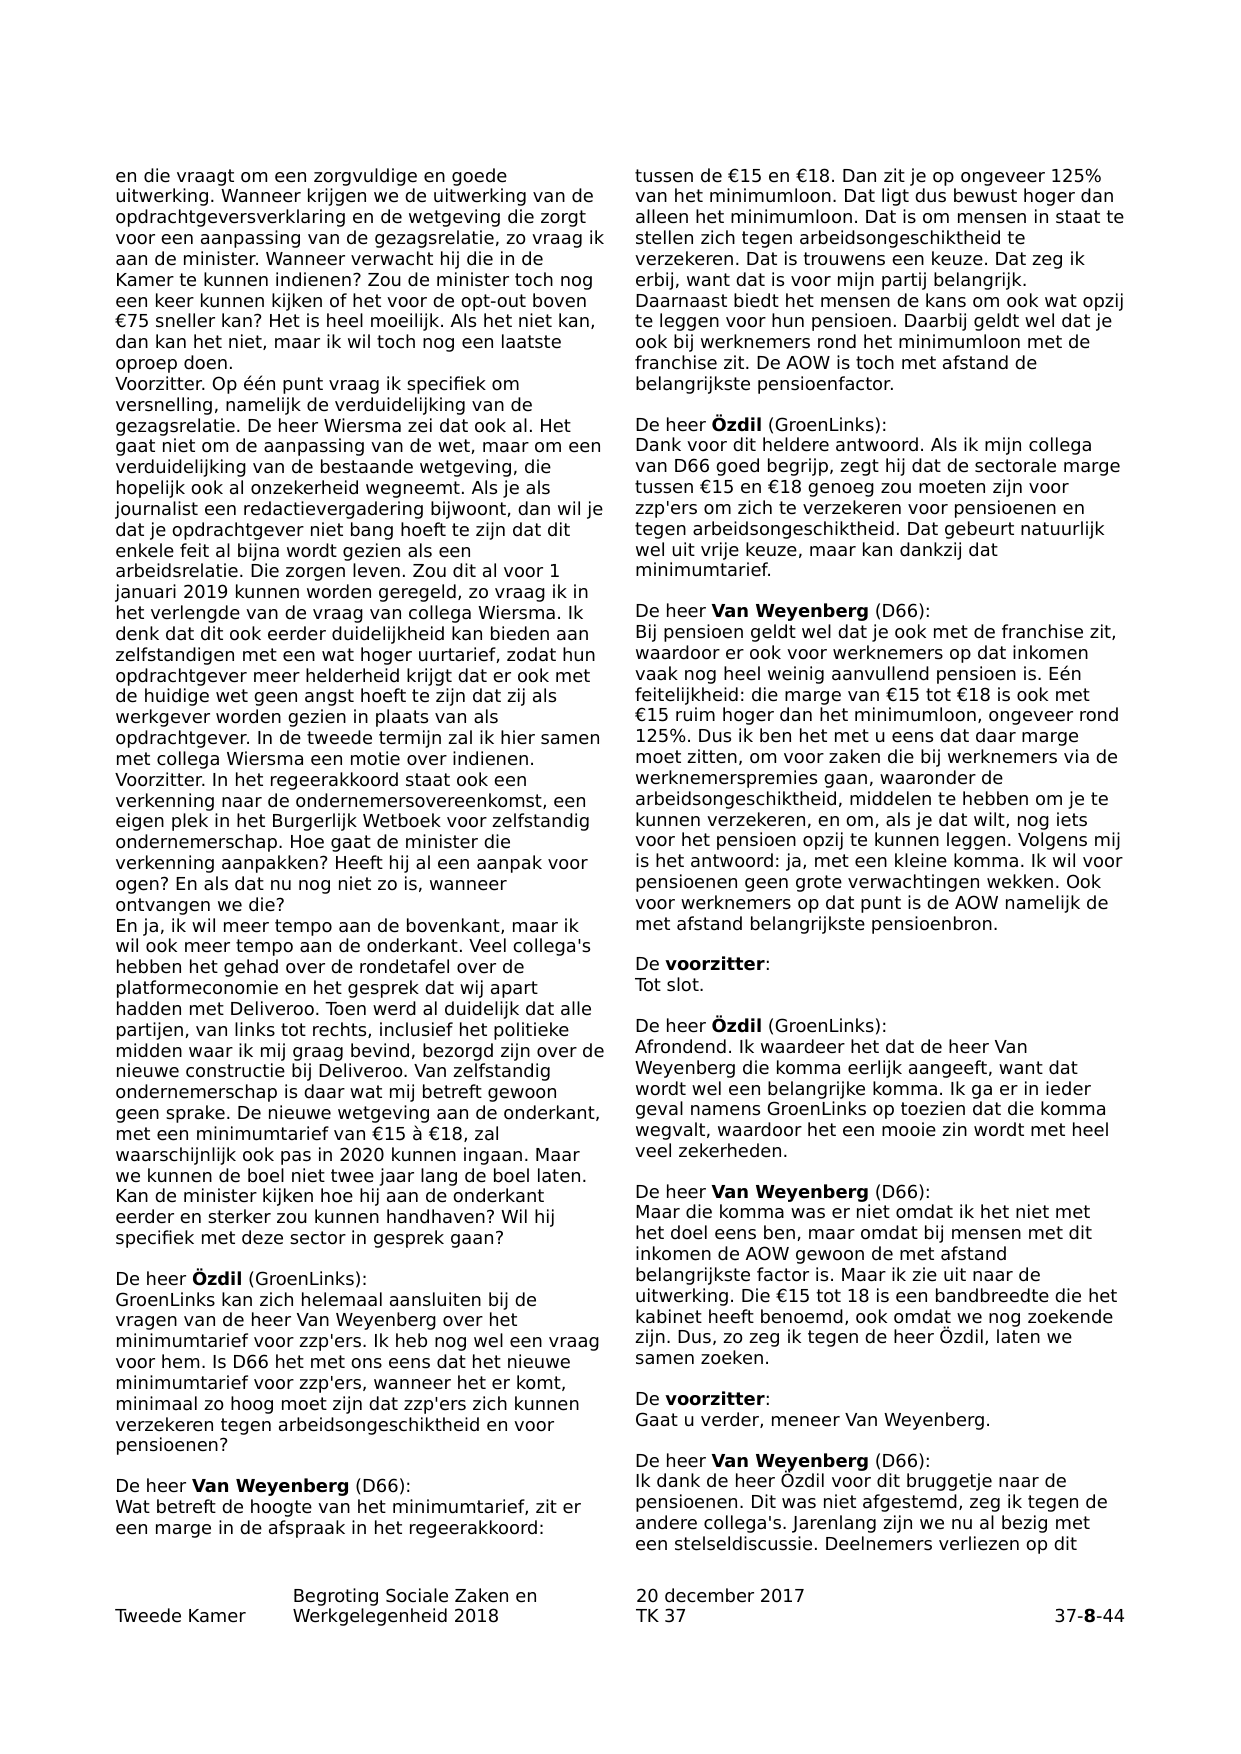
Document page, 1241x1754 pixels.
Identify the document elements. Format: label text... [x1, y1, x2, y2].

text GroenLinks kan zich helemaal aansluiten bij de vragen van de heer Van Weyenberg over het minimumtarief voor zzp'ers. Ik heb nog wel een vraag voor hem. Is D66 het met ons eens dat het nieuwe minimumtarief voor zzp'ers, wanneer het er komt, minimaal zo hoog moet zijn dat zzp'ers zich kunnen verzekeren tegen arbeidsongeschiktheid en voor pensioenen? [115, 1289, 605, 1456]
text En ja, ik wil meer tempo aan de bovenkant, maar ik wil ook meer tempo aan de onderkant. Veel collega's hebben het gehad over de rondetafel over de platformeconomie en het gesprek dat wij apart hadden met Deliveroo. Toen werd al duidelijk dat alle partijen, van links tot rechts, inclusief het politieke midden waar ik mij graag bevind, bezorgd zijn over de nieuwe constructie bij Deliveroo. Van zelfstandig ondernemerschap is daar wat mij betreft gewoon geen sprake. De nieuwe wetgeving aan de onderkant, met een minimumtarief van €15 à €18, zal waarschijnlijk ook pas in 2020 kunnen ingaan. Maar we kunnen de boel niet twee jaar lang de boel laten. Kan de minister kijken hoe hij aan de onderkant eerder en sterker zou kunnen handhaven? Wil hij specifiek met deze sector in gesprek gaan? [115, 915, 605, 1249]
text Afrondend. Ik waardeer het dat de heer Van Weyenberg die komma eerlijk aangeeft, want dat wordt wel een belangrijke komma. Ik ga er in ieder geval namens GroenLinks op toezien dat die komma wegvalt, waardoor het een mooie zin wordt met heel veel zekerheden. [635, 1037, 1125, 1162]
text De voorzitter: [635, 954, 1125, 975]
text Wat betreft de hoogte van het minimumtarief, zit er een marge in de afspraak in het regeerakkoord: [115, 1497, 605, 1538]
text De heer Van Weyenberg (D66): [635, 1182, 1125, 1202]
text De heer Özdil (GroenLinks): [635, 414, 1125, 435]
text De heer Van Weyenberg (D66): [635, 1451, 1125, 1471]
text tussen de €15 en €18. Dan zit je op ongeveer 125% van het minimumloon. Dat ligt dus bewust hoger dan alleen het minimumloon. Dat is om mensen in staat te stellen zich tegen arbeidsongeschiktheid te verzekeren. Dat is trouwens een keuze. Dat zeg ik erbij, want dat is voor mijn partij belangrijk. Daarnaast biedt het mensen de kans om ook wat opzij te leggen voor hun pensioen. Daarbij geldt wel dat je ook bij werknemers rond het minimumloon met de franchise zit. De AOW is toch met afstand de belangrijkste pensioenfactor. [635, 165, 1125, 394]
text en die vraagt om een zorgvuldige en goede uitwerking. Wanneer krijgen we de uitwerking van de opdrachtgeversverklaring en de wetgeving die zorgt voor een aanpassing van de gezagsrelatie, zo vraag ik aan de minister. Wanneer verwacht hij die in de Kamer te kunnen indienen? Zou de minister toch nog een keer kunnen kijken of het voor de opt-out boven €75 sneller kan? Het is heel moeilijk. Als het niet kan, dan kan het niet, maar ik wil toch nog een laatste oproep doen. [115, 165, 605, 374]
text Ik dank de heer Özdil voor dit bruggetje naar de pensioenen. Dit was niet afgestemd, zeg ik tegen de andere collega's. Jarenlang zijn we nu al bezig met een stelseldiscussie. Deelnemers verliezen op dit [635, 1471, 1125, 1554]
text Voorzitter. Op één punt vraag ik specifiek om versnelling, namelijk de verduidelijking van de gezagsrelatie. De heer Wiersma zei dat ook al. Het gaat niet om de aanpassing van de wet, maar om een verduidelijking van de bestaande wetgeving, die hopelijk ook al onzekerheid wegneemt. Als je als journalist een redactievergadering bijwoont, dan wil je dat je opdrachtgever niet bang hoeft te zijn dat dit enkele feit al bijna wordt gezien als een arbeidsrelatie. Die zorgen leven. Zou dit al voor 1 januari 2019 kunnen worden geregeld, zo vraag ik in het verlengde van de vraag van collega Wiersma. Ik denk dat dit ook eerder duidelijkheid kan bieden aan zelfstandigen met een wat hoger uurtarief, zodat hun opdrachtgever meer helderheid krijgt dat er ook met de huidige wet geen angst hoeft te zijn dat zij als werkgever worden gezien in plaats van als opdrachtgever. In de tweede termijn zal ik hier samen met collega Wiersma een motie over indienen. [115, 374, 605, 769]
text De voorzitter: [635, 1389, 1125, 1410]
text De heer Özdil (GroenLinks): [635, 1016, 1125, 1037]
text Maar die komma was er niet omdat ik het niet met het doel eens ben, maar omdat bij mensen met dit inkomen de AOW gewoon de met afstand belangrijkste factor is. Maar ik zie uit naar de uitwerking. Die €15 tot 18 is een bandbreedte die het kabinet heeft benoemd, ook omdat we nog zoekende zijn. Dus, zo zeg ik tegen de heer Özdil, laten we samen zoeken. [635, 1202, 1125, 1369]
text Gaat u verder, meneer Van Weyenberg. [635, 1410, 1125, 1431]
text Tot slot. [635, 975, 1125, 996]
text Voorzitter. In het regeerakkoord staat ook een verkenning naar de ondernemersovereenkomst, een eigen plek in het Burgerlijk Wetboek voor zelfstandig ondernemerschap. Hoe gaat de minister die verkenning aanpakken? Heeft hij al een aanpak voor ogen? En als dat nu nog niet zo is, wanneer ontvangen we die? [115, 769, 605, 915]
text De heer Van Weyenberg (D66): [635, 601, 1125, 622]
text De heer Van Weyenberg (D66): [115, 1476, 605, 1497]
text Bij pensioen geldt wel dat je ook met de franchise zit, waardoor er ook voor werknemers op dat inkomen vaak nog heel weinig aanvullend pensioen is. Eén feitelijkheid: die marge van €15 tot €18 is ook met €15 ruim hoger dan het minimumloon, ongeveer rond 125%. Dus ik ben het met u eens dat daar marge moet zitten, om voor zaken die bij werknemers via de werknemerspremies gaan, waaronder de arbeidsongeschiktheid, middelen te hebben om je te kunnen verzekeren, en om, als je dat wilt, nog iets voor het pensioen opzij te kunnen leggen. Volgens mij is het antwoord: ja, met een kleine komma. Ik wil voor pensioenen geen grote verwachtingen wekken. Ook voor werknemers op dat punt is de AOW namelijk de met afstand belangrijkste pensioenbron. [635, 622, 1125, 934]
text De heer Özdil (GroenLinks): [115, 1269, 605, 1289]
text Dank voor dit heldere antwoord. Als ik mijn collega van D66 goed begrijp, zegt hij dat de sectorale marge tussen €15 en €18 genoeg zou moeten zijn voor zzp'ers om zich te verzekeren voor pensioenen en tegen arbeidsongeschiktheid. Dat gebeurt natuurlijk wel uit vrije keuze, maar kan dankzij dat minimumtarief. [635, 435, 1125, 581]
